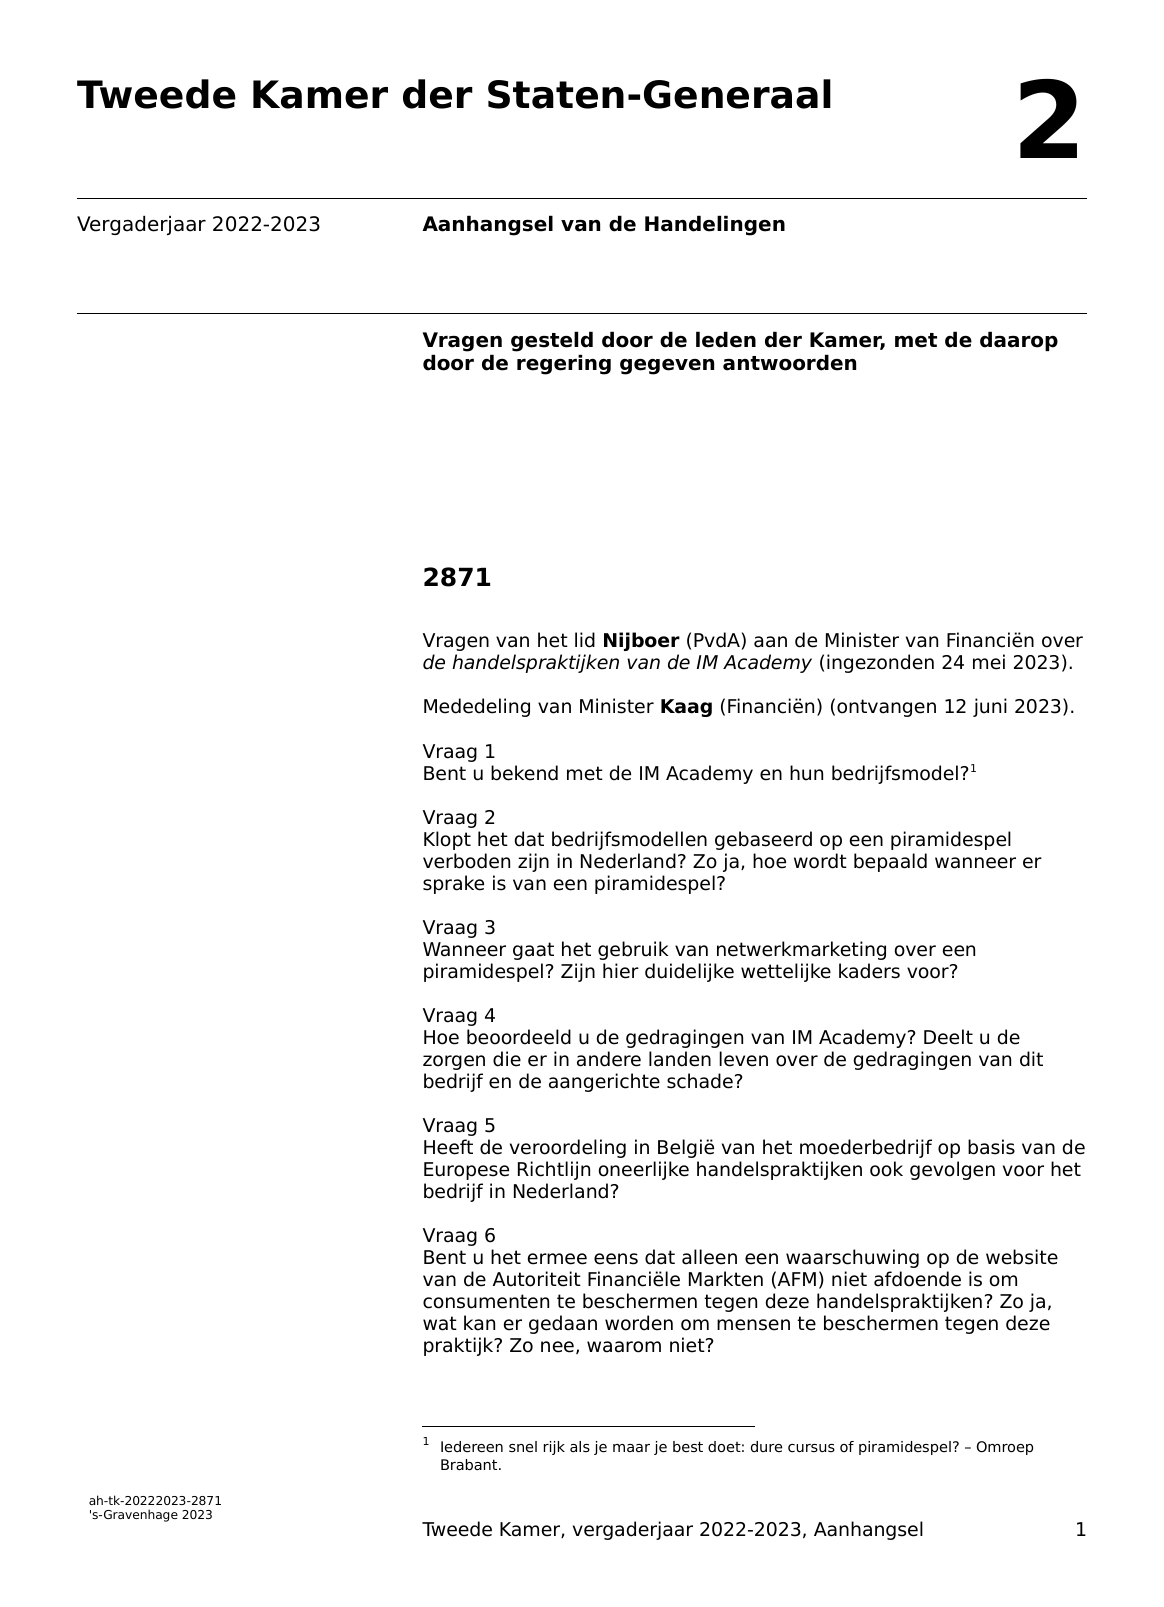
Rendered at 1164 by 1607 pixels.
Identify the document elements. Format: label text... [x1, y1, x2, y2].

text Bent u bekend met de IM Academy en hun bedrijfsmodel? [422, 762, 1087, 784]
text Vraag 1 [422, 741, 1087, 762]
table_cell Vergaderjaar 2022-2023 [77, 199, 422, 313]
text Hoe beoordeeld u de gedragingen van IM Academy? Deelt u de zorgen die er in andere landen leven over de gedragingen van dit bedrijf en de aangerichte schade? [422, 1027, 1087, 1093]
text Iedereen snel rijk als je maar je best doet: dure cursus of piramidespel? – Omroep Brabant. [422, 1435, 1087, 1474]
text 's-Gravenhage 2023 [88, 1508, 323, 1522]
text ah-tk-20222023-2871 [88, 1494, 323, 1508]
text Vraag 2 [422, 807, 1087, 829]
table_header Tweede Kamer der Staten-Generaal [77, 59, 886, 198]
text Heeft de veroordeling in België van het moederbedrijf op basis van de Europese Richtlijn oneerlijke handelspraktijken ook gevolgen voor het bedrijf in Nederland? [422, 1137, 1087, 1203]
table_cell [77, 314, 422, 375]
table_cell Vragen gesteld door de leden der Kamer, met de daarop door de regering gegeven antwoorden [422, 314, 1087, 375]
table_header 2 [886, 59, 1087, 198]
text Bent u het ermee eens dat alleen een waarschuwing op de website van de Autoriteit Financiële Markten (AFM) niet afdoende is om consumenten te beschermen tegen deze handelspraktijken? Zo ja, wat kan er gedaan worden om mensen te beschermen tegen deze praktijk? Zo nee, waarom niet? [422, 1247, 1087, 1357]
text Mededeling van Minister Kaag (Financiën) (ontvangen 12 juni 2023). [422, 696, 1087, 718]
table_cell Aanhangsel van de Handelingen [422, 199, 1087, 313]
text 2871 [422, 563, 1087, 592]
text Vraag 4 [422, 1005, 1087, 1027]
text Vraag 6 [422, 1225, 1087, 1247]
text Klopt het dat bedrijfsmodellen gebaseerd op een piramidespel verboden zijn in Nederland? Zo ja, hoe wordt bepaald wanneer er sprake is van een piramidespel? [422, 829, 1087, 894]
text Vragen van het lid Nijboer (PvdA) aan de Minister van Financiën over de handelspraktijken van de IM Academy (ingezonden 24 mei 2023). [422, 630, 1087, 674]
text Vraag 5 [422, 1115, 1087, 1137]
text Vraag 3 [422, 917, 1087, 939]
text Wanneer gaat het gebruik van netwerkmarketing over een piramidespel? Zijn hier duidelijke wettelijke kaders voor? [422, 939, 1087, 983]
